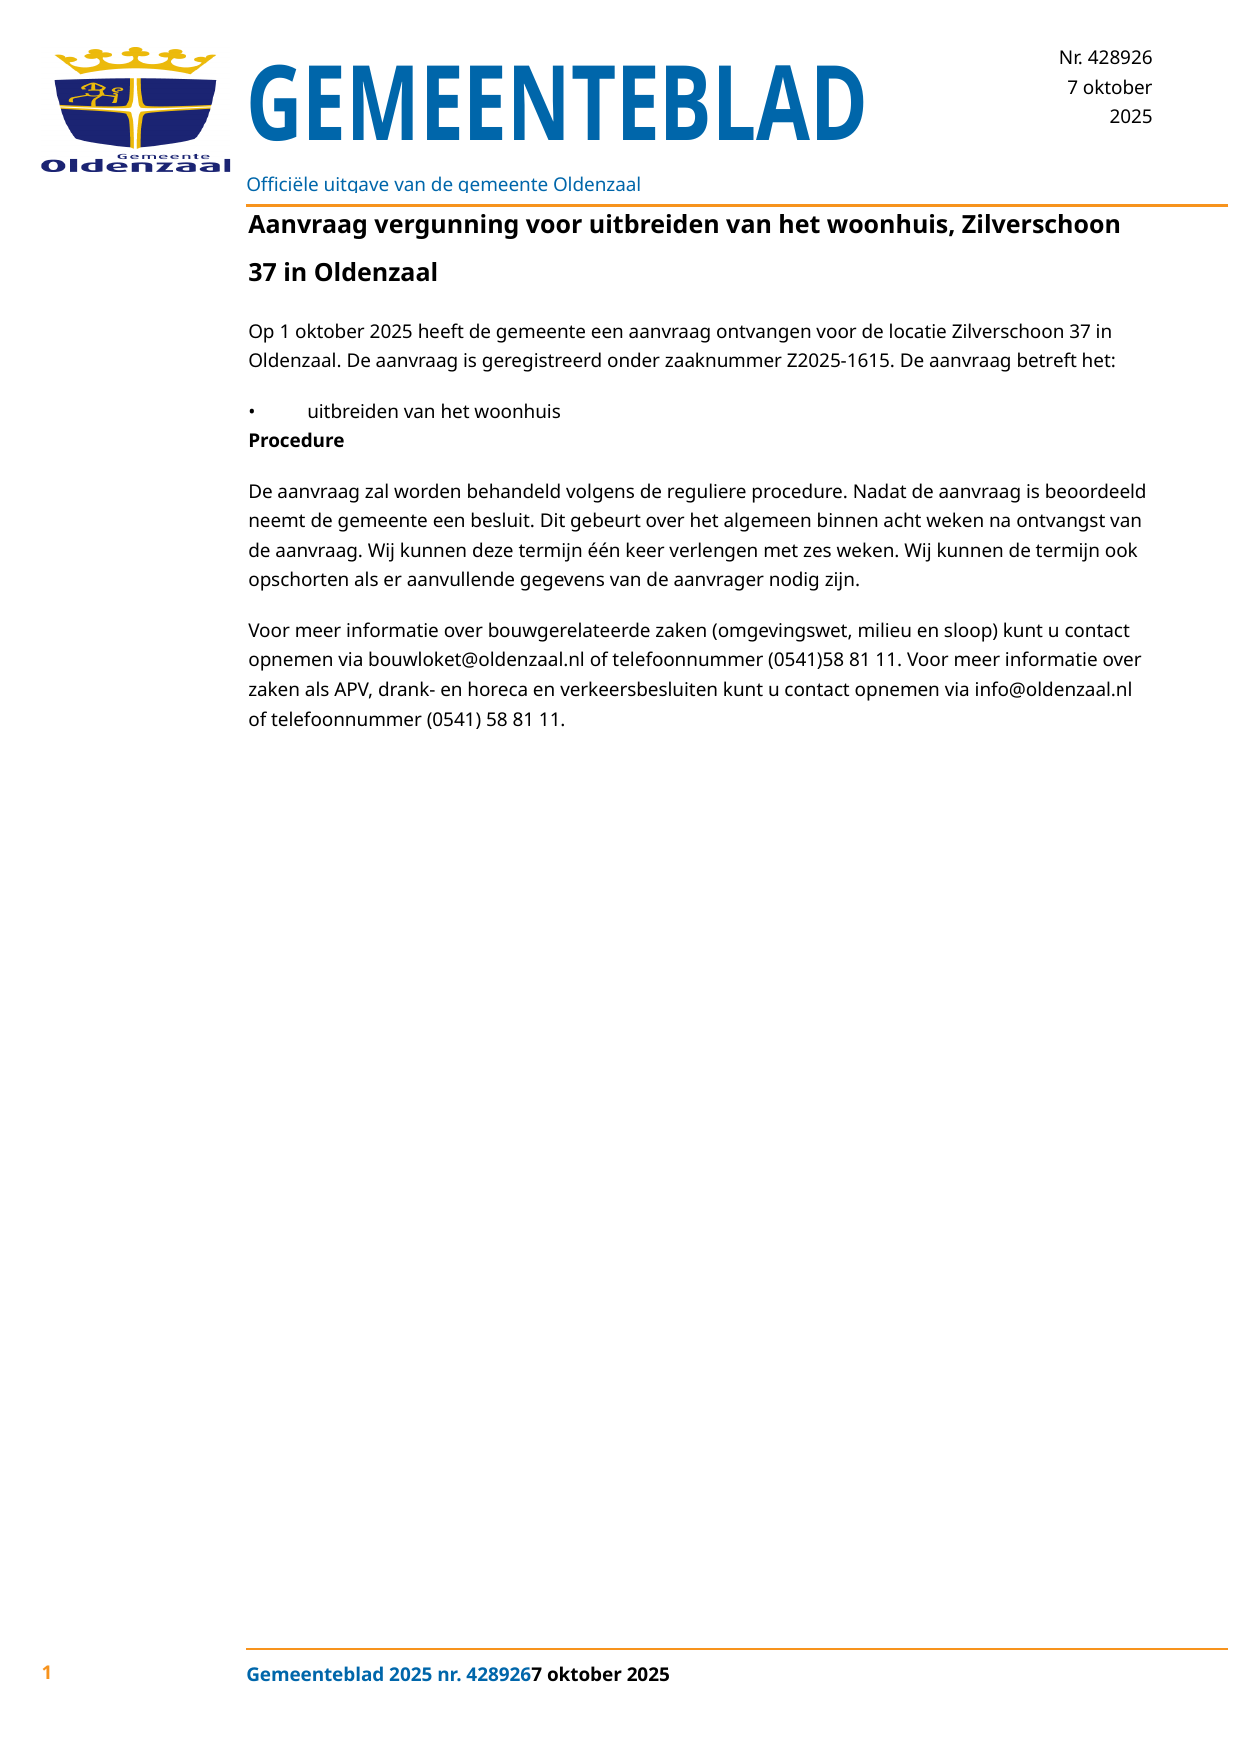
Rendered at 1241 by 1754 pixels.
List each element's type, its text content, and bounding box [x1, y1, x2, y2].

text Voor meer informatie over bouwgerelateerde zaken (omgevingswet, milieu en sloop) kunt u contact opnemen via bouwloket@oldenzaal.nl of telefoonnummer (0541)58 81 11. Voor meer informatie over zaken als APV, drank- en horeca en verkeersbesluiten kunt u contact opnemen via info@oldenzaal.nl of telefoonnummer (0541) 58 81 11. [248, 617, 1152, 732]
text De aanvraag zal worden behandeld volgens de reguliere procedure. Nadat de aanvraag is beoordeeld neemt de gemeente een besluit. Dit gebeurt over het algemeen binnen acht weken na ontvangst van de aanvraag. Wij kunnen deze termijn één keer verlengen met zes weken. Wij kunnen de termijn ook opschorten als er aanvullende gegevens van de aanvrager nodig zijn. [248, 478, 1152, 592]
text Aanvraag vergunning voor uitbreiden van het woonhuis, Zilverschoon 37 in Oldenzaal [248, 207, 1152, 288]
text Procedure [248, 427, 1152, 453]
list uitbreiden van het woonhuis [248, 398, 1152, 424]
picture [41, 47, 231, 172]
text Op 1 oktober 2025 heeft de gemeente een aanvraag ontvangen voor de locatie Zilverschoon 37 in Oldenzaal. De aanvraag is geregistreerd onder zaaknummer Z2025-1615. De aanvraag betreft het: [248, 318, 1152, 373]
